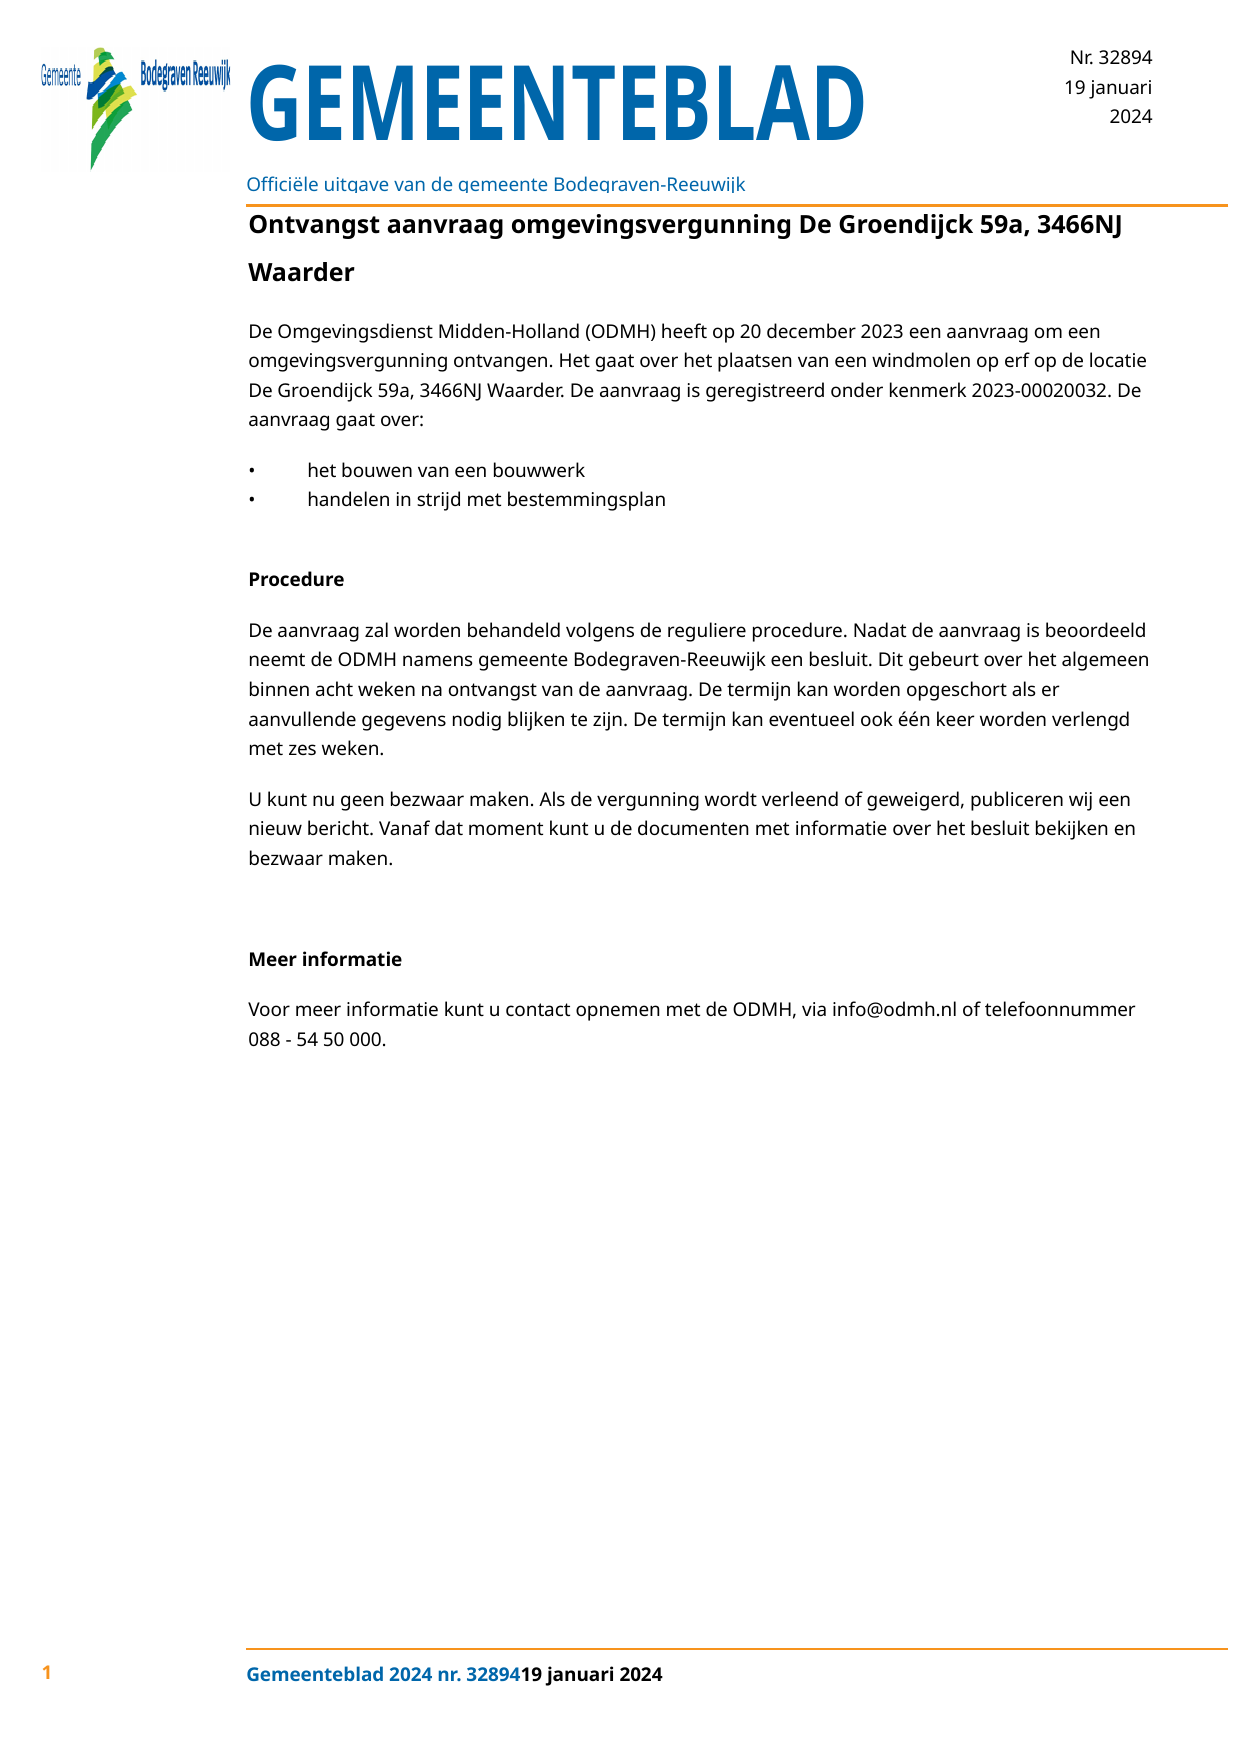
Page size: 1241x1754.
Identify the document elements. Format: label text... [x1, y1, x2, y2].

text U kunt nu geen bezwaar maken. Als de vergunning wordt verleend of geweigerd, publiceren wij een nieuw bericht. Vanaf dat moment kunt u de documenten met informatie over het besluit bekijken en bezwaar maken. [248, 786, 1152, 871]
text Voor meer informatie kunt u contact opnemen met de ODMH, via info@odmh.nl of telefoonnummer 088 - 54 50 000. [248, 996, 1152, 1052]
text Meer informatie [248, 946, 1152, 972]
text De Omgevingsdienst Midden-Holland (ODMH) heeft op 20 december 2023 een aanvraag om een omgevingsvergunning ontvangen. Het gaat over het plaatsen van een windmolen op erf op de locatie De Groendijck 59a, 3466NJ Waarder. De aanvraag is geregistreerd onder kenmerk 2023-00020032. De aanvraag gaat over: [248, 318, 1152, 432]
text De aanvraag zal worden behandeld volgens de reguliere procedure. Nadat de aanvraag is beoordeeld neemt de ODMH namens gemeente Bodegraven-Reeuwijk een besluit. Dit gebeurt over het algemeen binnen acht weken na ontvangst van de aanvraag. De termijn kan worden opgeschort als er aanvullende gegevens nodig blijken te zijn. De termijn kan eventueel ook één keer worden verlengd met zes weken. [248, 617, 1152, 761]
picture [41, 47, 231, 172]
text Procedure [248, 567, 1152, 592]
list handelen in strijd met bestemmingsplan [248, 487, 1152, 512]
text Ontvangst aanvraag omgevingsvergunning De Groendijck 59a, 3466NJ Waarder [248, 207, 1152, 288]
list het bouwen van een bouwwerk [248, 457, 1152, 483]
